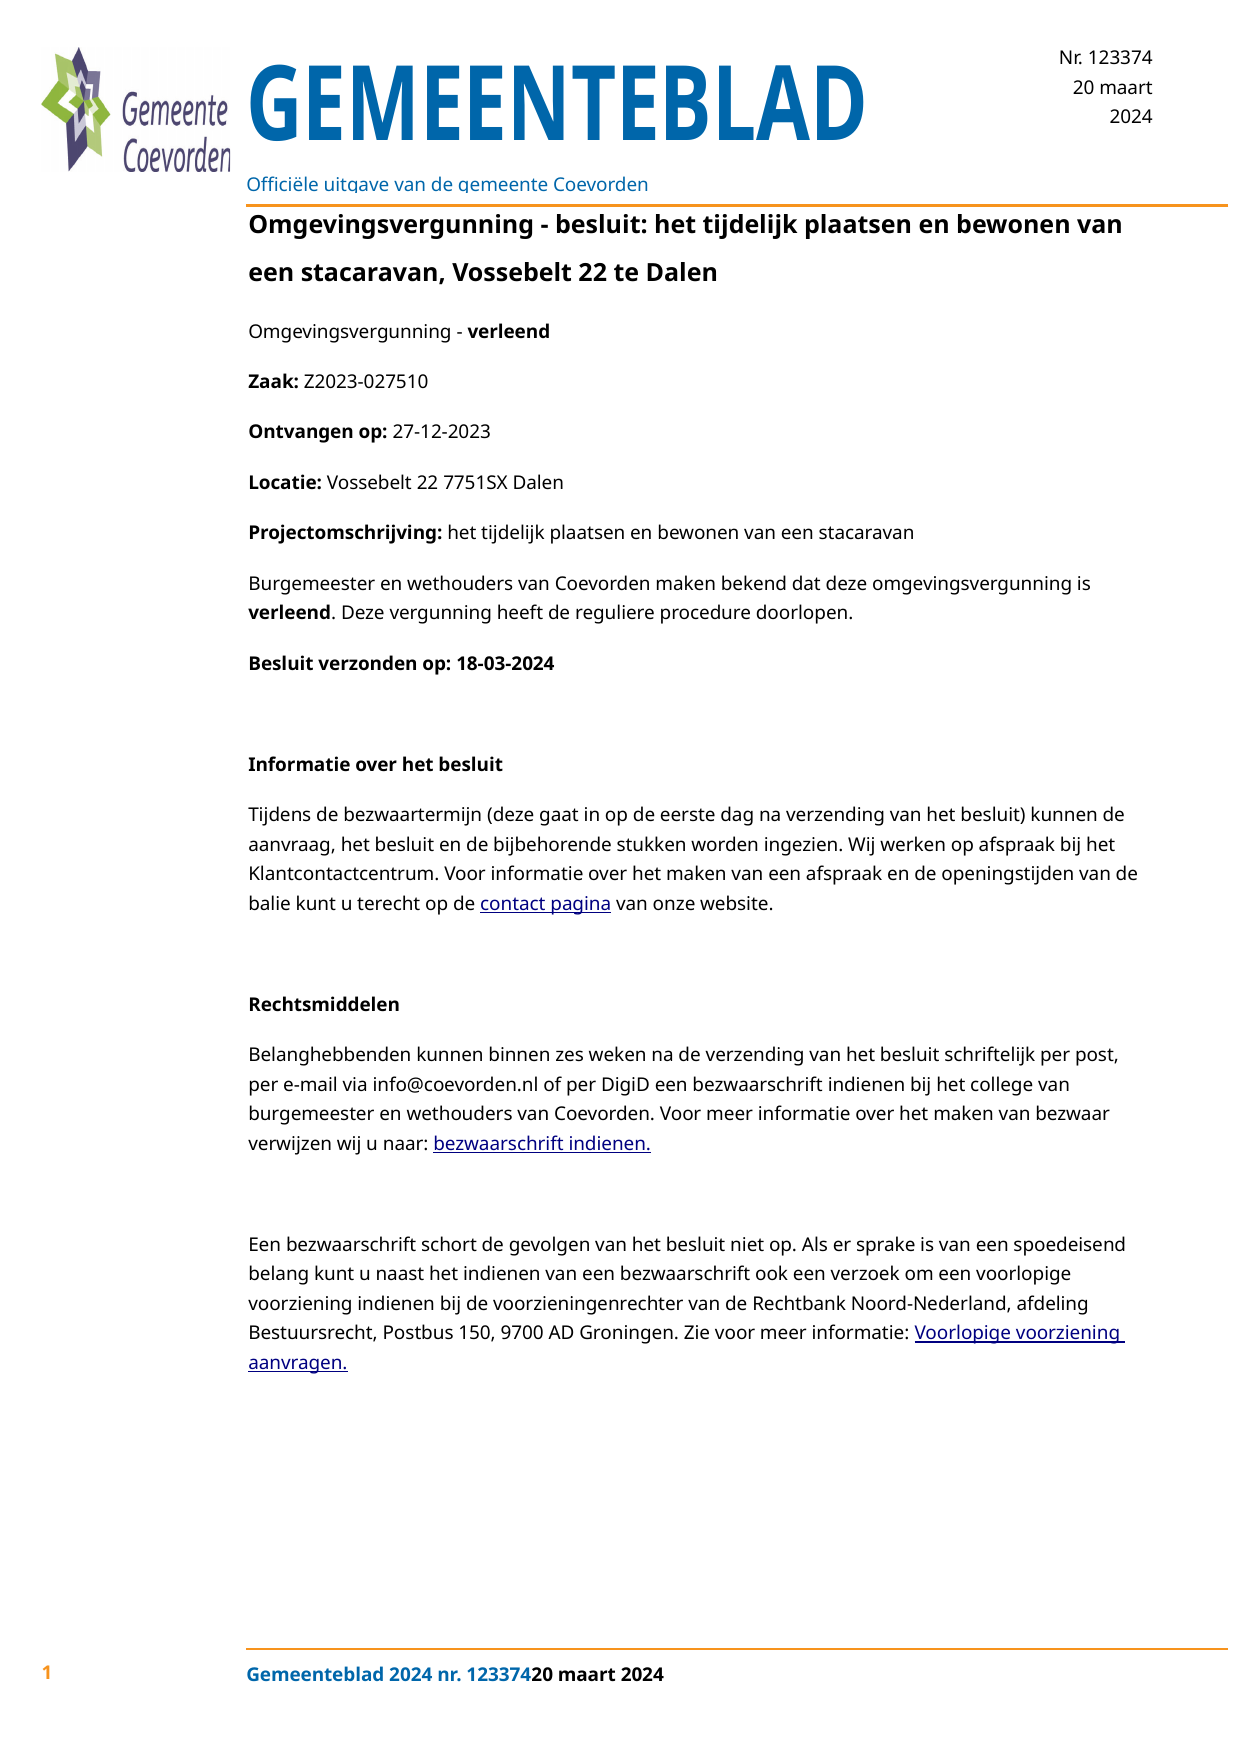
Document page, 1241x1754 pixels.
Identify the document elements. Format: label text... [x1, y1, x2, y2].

text Ontvangen op: 27-12-2023 [248, 419, 1152, 444]
text Projectomschrijving: het tijdelijk plaatsen en bewonen van een stacaravan [248, 519, 1152, 545]
text Een bezwaarschrift schort de gevolgen van het besluit niet op. Als er sprake is van een spoedeisend belang kunt u naast het indienen van een bezwaarschrift ook een verzoek om een voorlopige voorziening indienen bij de voorzieningenrechter van de Rechtbank Noord-Nederland, afdeling Bestuursrecht, Postbus 150, 9700 AD Groningen. Zie voor meer informatie: Voorlopige voorziening aanvragen. [248, 1231, 1152, 1375]
text Omgevingsvergunning - besluit: het tijdelijk plaatsen en bewonen van een stacaravan, Vossebelt 22 te Dalen [248, 207, 1152, 288]
text Rechtsmiddelen [248, 991, 1152, 1017]
text Besluit verzonden op: 18-03-2024 [248, 650, 1152, 676]
picture [41, 47, 231, 172]
text Burgemeester en wethouders van Coevorden maken bekend dat deze omgevingsvergunning is verleend. Deze vergunning heeft de reguliere procedure doorlopen. [248, 570, 1152, 625]
text Zaak: Z2023-027510 [248, 368, 1152, 394]
text Belanghebbenden kunnen binnen zes weken na de verzending van het besluit schriftelijk per post, per e-mail via info@coevorden.nl of per DigiD een bezwaarschrift indienen bij het college van burgemeester en wethouders van Coevorden. Voor meer informatie over het maken van bezwaar verwijzen wij u naar: bezwaarschrift indienen. [248, 1041, 1152, 1156]
text Informatie over het besluit [248, 751, 1152, 777]
text Locatie: Vossebelt 22 7751SX Dalen [248, 469, 1152, 495]
text Omgevingsvergunning - verleend [248, 318, 1152, 344]
text Tijdens de bezwaartermijn (deze gaat in op de eerste dag na verzending van het besluit) kunnen de aanvraag, het besluit en de bijbehorende stukken worden ingezien. Wij werken op afspraak bij het Klantcontactcentrum. Voor informatie over het maken van een afspraak en de openingstijden van de balie kunt u terecht op de contact pagina van onze website. [248, 801, 1152, 916]
